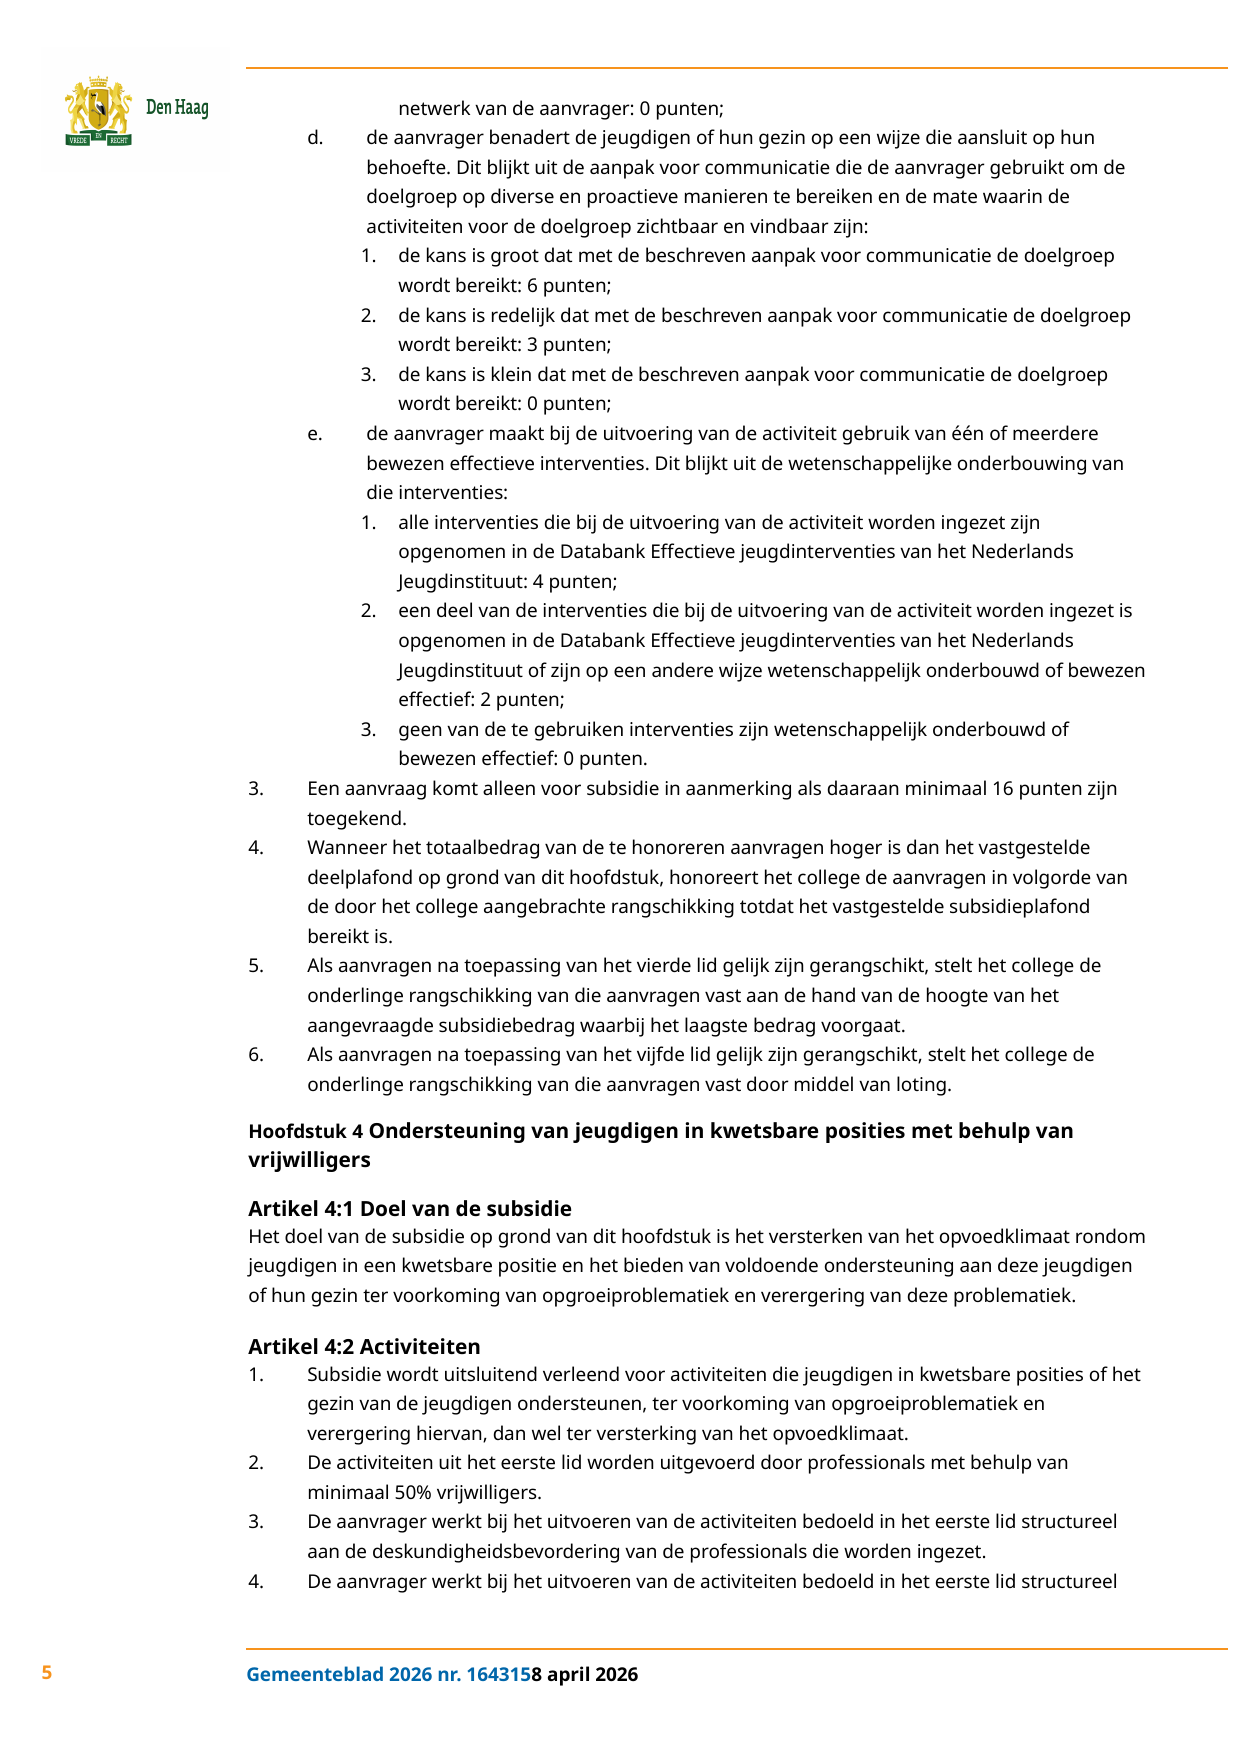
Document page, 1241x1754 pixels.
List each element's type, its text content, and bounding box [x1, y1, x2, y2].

list Wanneer het totaalbedrag van de te honoreren aanvragen hoger is dan het vastgestelde deelplafond op grond van dit hoofdstuk, honoreert het college de aanvragen in volgorde van de door het college aangebrachte rangschikking totdat het vastgestelde subsidieplafond bereikt is. [248, 834, 1152, 949]
list een deel van de interventies die bij de uitvoering van de activiteit worden ingezet is opgenomen in de Databank Effectieve jeugdinterventies van het Nederlands Jeugdinstituut of zijn op een andere wijze wetenschappelijk onderbouwd of bewezen effectief: 2 punten; [361, 598, 1152, 712]
list De activiteiten uit het eerste lid worden uitgevoerd door professionals met behulp van minimaal 50% vrijwilligers. [248, 1449, 1152, 1505]
text Het doel van de subsidie op grond van dit hoofdstuk is het versterken van het opvoedklimaat rondom jeugdigen in een kwetsbare positie en het bieden van voldoende ondersteuning aan deze jeugdigen of hun gezin ter voorkoming van opgroeiproblematiek en verergering van deze problematiek. [248, 1223, 1152, 1308]
list de kans is redelijk dat met de beschreven aanpak voor communicatie de doelgroep wordt bereikt: 3 punten; [361, 302, 1152, 357]
list De aanvrager werkt bij het uitvoeren van de activiteiten bedoeld in het eerste lid structureel aan de deskundigheidsbevordering van de professionals die worden ingezet. [248, 1509, 1152, 1564]
list de kans is klein dat met de beschreven aanpak voor communicatie de doelgroep wordt bereikt: 0 punten; [361, 361, 1152, 416]
list de aanvrager maakt bij de uitvoering van de activiteit gebruik van één of meerdere bewezen effectieve interventies. Dit blijkt uit de wetenschappelijke onderbouwing van die interventies: [307, 420, 1152, 505]
text Artikel 4:1 Doel van de subsidie [248, 1194, 1152, 1223]
picture [41, 47, 231, 172]
text Hoofdstuk 4 Ondersteuning van jeugdigen in kwetsbare posities met behulp van vrijwilligers [248, 1117, 1152, 1173]
list Als aanvragen na toepassing van het vierde lid gelijk zijn gerangschikt, stelt het college de onderlinge rangschikking van die aanvragen vast aan de hand van de hoogte van het aangevraagde subsidiebedrag waarbij het laagste bedrag voorgaat. [248, 953, 1152, 1038]
list Subsidie wordt uitsluitend verleend voor activiteiten die jeugdigen in kwetsbare posities of het gezin van de jeugdigen ondersteunen, ter voorkoming van opgroeiproblematiek en verergering hiervan, dan wel ter versterking van het opvoedklimaat. [248, 1361, 1152, 1446]
list Een aanvraag komt alleen voor subsidie in aanmerking als daaraan minimaal 16 punten zijn toegekend. [248, 775, 1152, 831]
text Artikel 4:2 Activiteiten [248, 1332, 1152, 1361]
list alle interventies die bij de uitvoering van de activiteit worden ingezet zijn opgenomen in de Databank Effectieve jeugdinterventies van het Nederlands Jeugdinstituut: 4 punten; [361, 509, 1152, 594]
list Als aanvragen na toepassing van het vijfde lid gelijk zijn gerangschikt, stelt het college de onderlinge rangschikking van die aanvragen vast door middel van loting. [248, 1041, 1152, 1097]
list geen van de te gebruiken interventies zijn wetenschappelijk onderbouwd of bewezen effectief: 0 punten. [361, 716, 1152, 771]
list netwerk van de aanvrager: 0 punten; [361, 95, 1152, 121]
list De aanvrager werkt bij het uitvoeren van de activiteiten bedoeld in het eerste lid structureel [248, 1568, 1152, 1594]
list de aanvrager benadert de jeugdigen of hun gezin op een wijze die aansluit op hun behoefte. Dit blijkt uit de aanpak voor communicatie die de aanvrager gebruikt om de doelgroep op diverse en proactieve manieren te bereiken en de mate waarin de activiteiten voor de doelgroep zichtbaar en vindbaar zijn: [307, 124, 1152, 239]
list de kans is groot dat met de beschreven aanpak voor communicatie de doelgroep wordt bereikt: 6 punten; [361, 243, 1152, 298]
